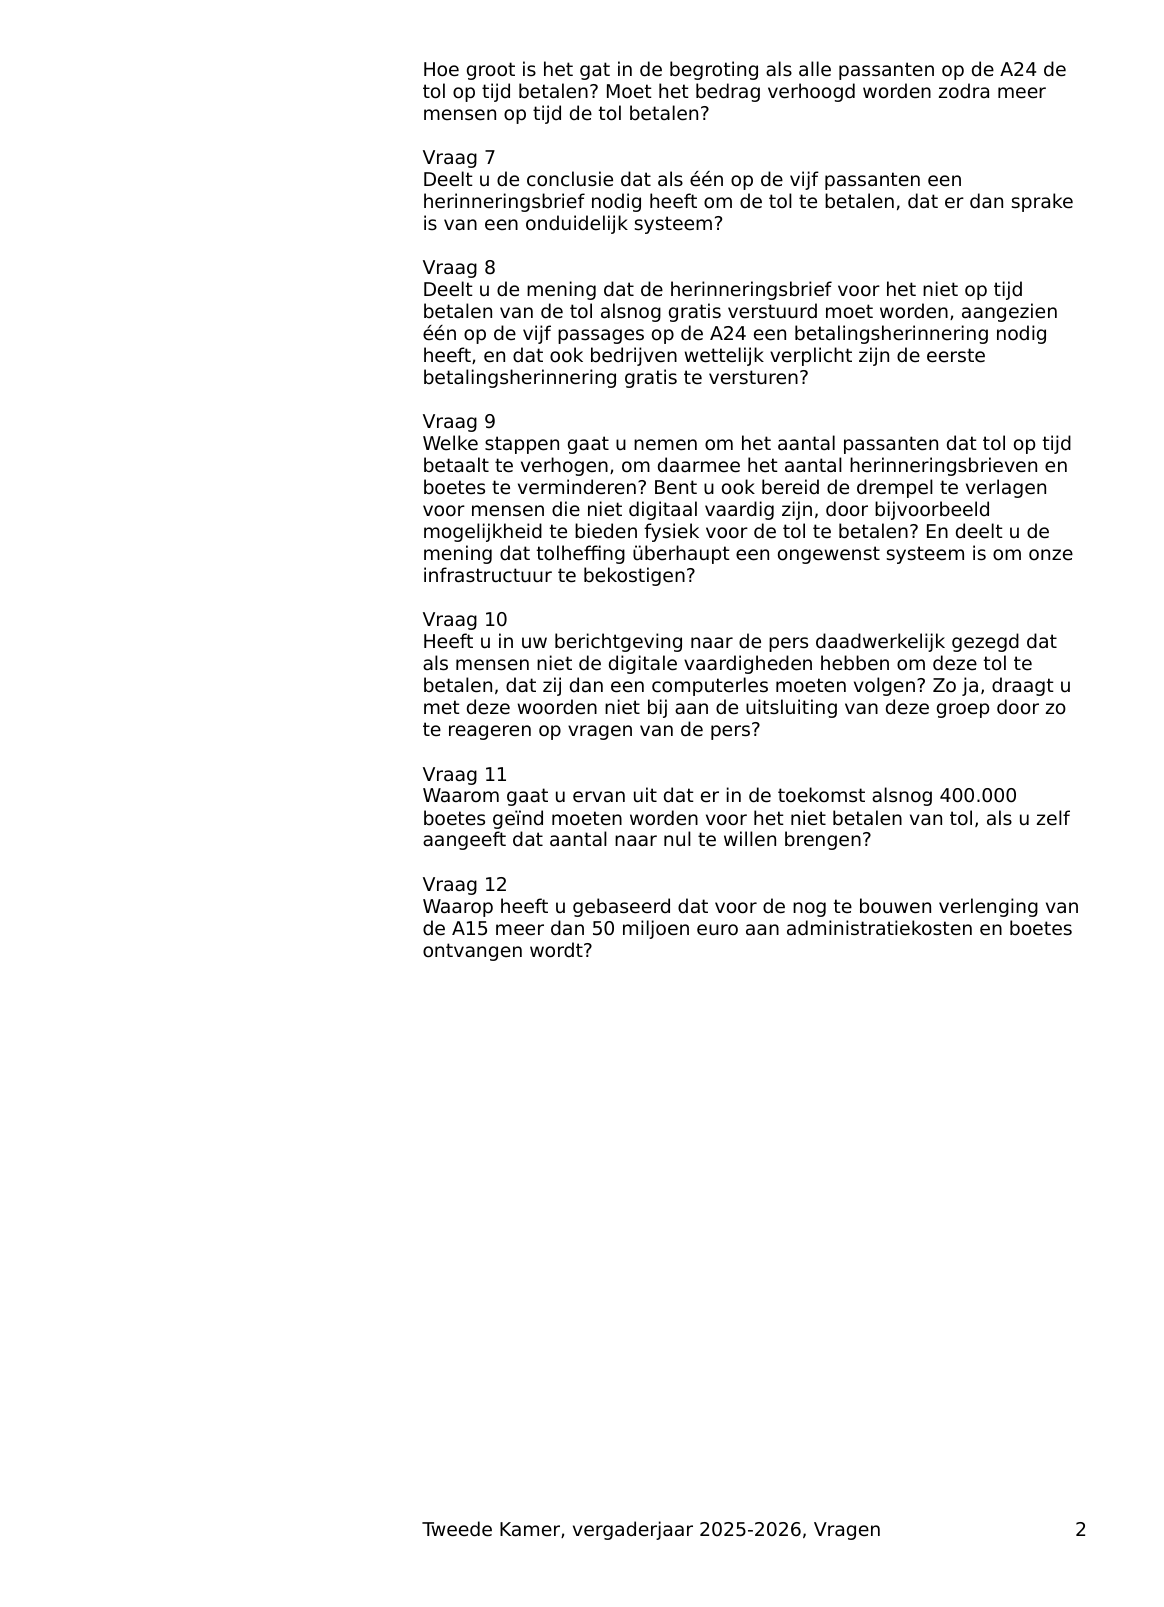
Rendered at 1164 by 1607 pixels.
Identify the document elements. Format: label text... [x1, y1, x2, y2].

text Vraag 11 [422, 763, 1087, 785]
text Vraag 10 [422, 609, 1087, 631]
text Waarop heeft u gebaseerd dat voor de nog te bouwen verlenging van de A15 meer dan 50 miljoen euro aan administratiekosten en boetes ontvangen wordt? [422, 896, 1087, 961]
text Deelt u de mening dat de herinneringsbrief voor het niet op tijd betalen van de tol alsnog gratis verstuurd moet worden, aangezien één op de vijf passages op de A24 een betalingsherinnering nodig heeft, en dat ook bedrijven wettelijk verplicht zijn de eerste betalingsherinnering gratis te versturen? [422, 279, 1087, 389]
text Vraag 12 [422, 873, 1087, 896]
text Hoe groot is het gat in de begroting als alle passanten op de A24 de tol op tijd betalen? Moet het bedrag verhoogd worden zodra meer mensen op tijd de tol betalen? [422, 59, 1087, 125]
text Vraag 7 [422, 147, 1087, 169]
text Waarom gaat u ervan uit dat er in de toekomst alsnog 400.000 boetes geïnd moeten worden voor het niet betalen van tol, als u zelf aangeeft dat aantal naar nul te willen brengen? [422, 785, 1087, 851]
text Vraag 8 [422, 257, 1087, 279]
text Heeft u in uw berichtgeving naar de pers daadwerkelijk gezegd dat als mensen niet de digitale vaardigheden hebben om deze tol te betalen, dat zij dan een computerles moeten volgen? Zo ja, draagt u met deze woorden niet bij aan de uitsluiting van deze groep door zo te reageren op vragen van de pers? [422, 631, 1087, 741]
text Welke stappen gaat u nemen om het aantal passanten dat tol op tijd betaalt te verhogen, om daarmee het aantal herinneringsbrieven en boetes te verminderen? Bent u ook bereid de drempel te verlagen voor mensen die niet digitaal vaardig zijn, door bijvoorbeeld mogelijkheid te bieden fysiek voor de tol te betalen? En deelt u de mening dat tolheffing überhaupt een ongewenst systeem is om onze infrastructuur te bekostigen? [422, 433, 1087, 587]
text Deelt u de conclusie dat als één op de vijf passanten een herinneringsbrief nodig heeft om de tol te betalen, dat er dan sprake is van een onduidelijk systeem? [422, 169, 1087, 235]
text Vraag 9 [422, 411, 1087, 433]
